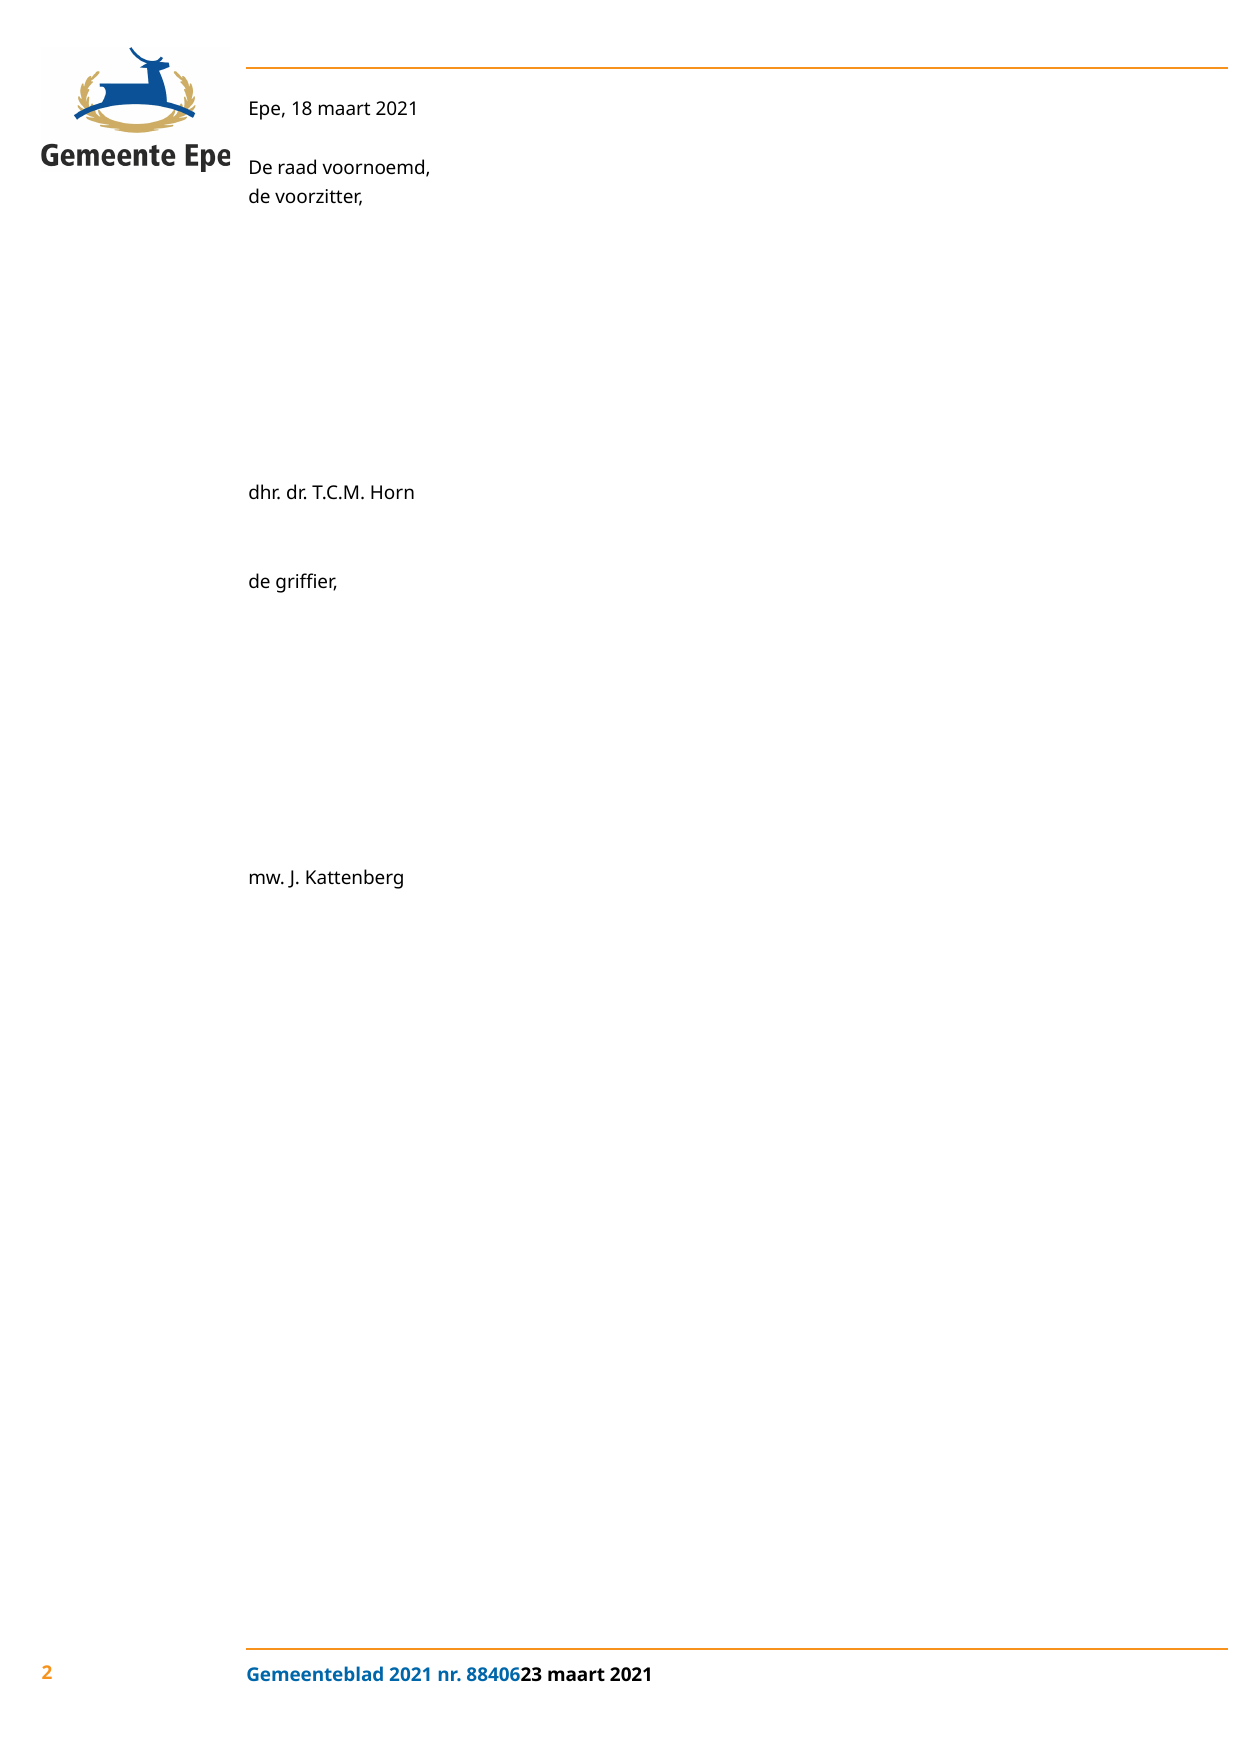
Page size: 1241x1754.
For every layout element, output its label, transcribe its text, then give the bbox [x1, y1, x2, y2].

picture [41, 47, 231, 172]
text mw. J. Kattenberg [248, 864, 1152, 890]
text De raad voornoemd, [248, 154, 1152, 180]
text de voorzitter, [248, 183, 1152, 209]
text dhr. dr. T.C.M. Horn [248, 479, 1152, 505]
text Epe, 18 maart 2021 [248, 95, 1152, 121]
text de griffier, [248, 568, 1152, 594]
